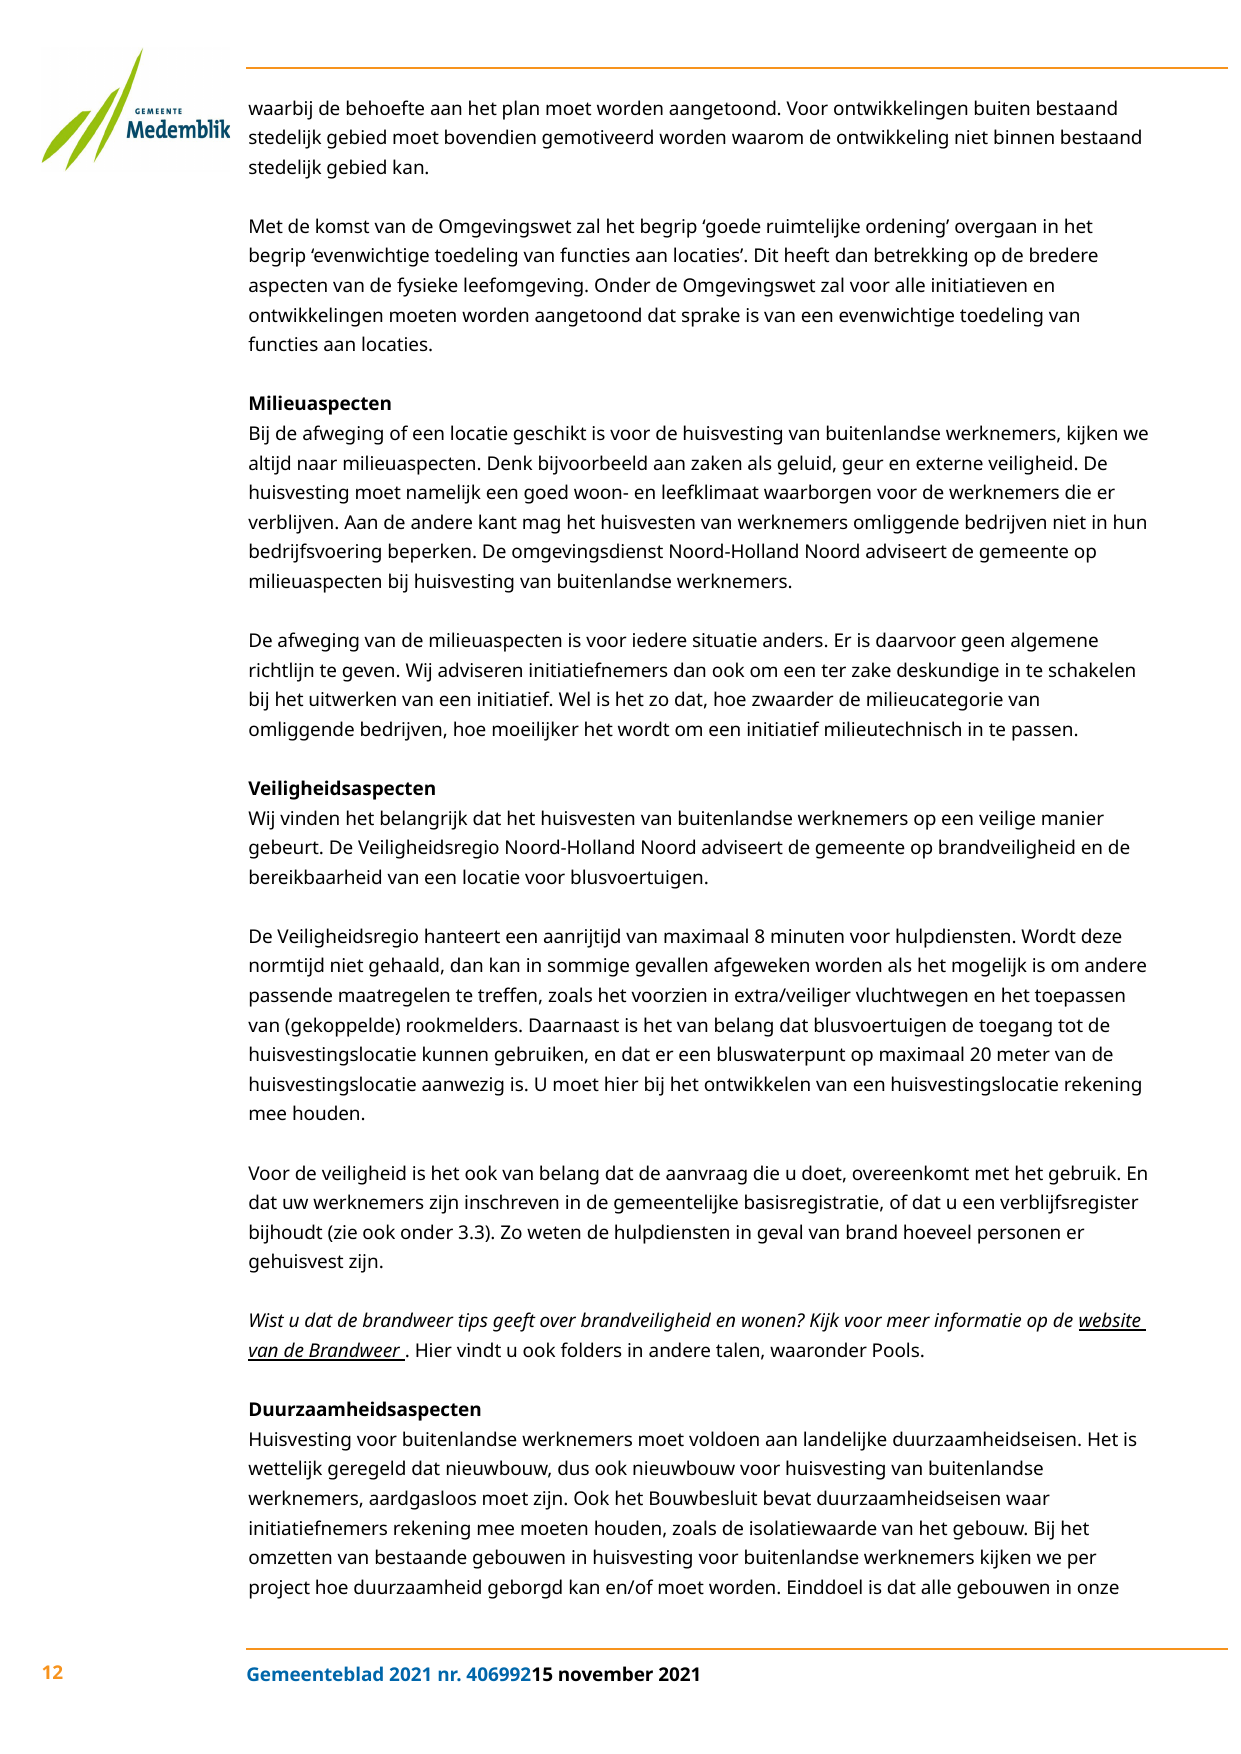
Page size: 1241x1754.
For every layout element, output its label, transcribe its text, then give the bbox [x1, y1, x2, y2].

text waarbij de behoefte aan het plan moet worden aangetoond. Voor ontwikkelingen buiten bestaand stedelijk gebied moet bovendien gemotiveerd worden waarom de ontwikkeling niet binnen bestaand stedelijk gebied kan. [248, 95, 1152, 180]
text Voor de veiligheid is het ook van belang dat de aanvraag die u doet, overeenkomt met het gebruik. En dat uw werknemers zijn inschreven in de gemeentelijke basisregistratie, of dat u een verblijfsregister bijhoudt (zie ook onder 3.3). Zo weten de hulpdiensten in geval van brand hoeveel personen er gehuisvest zijn. [248, 1160, 1152, 1274]
text De Veiligheidsregio hanteert een aanrijtijd van maximaal 8 minuten voor hulpdiensten. Wordt deze normtijd niet gehaald, dan kan in sommige gevallen afgeweken worden als het mogelijk is om andere passende maatregelen te treffen, zoals het voorzien in extra/veiliger vluchtwegen en het toepassen van (gekoppelde) rookmelders. Daarnaast is het van belang dat blusvoertuigen de toegang tot de huisvestingslocatie kunnen gebruiken, en dat er een bluswaterpunt op maximaal 20 meter van de huisvestingslocatie aanwezig is. U moet hier bij het ontwikkelen van een huisvestingslocatie rekening mee houden. [248, 923, 1152, 1126]
text Veiligheidsaspecten [248, 775, 1152, 801]
picture [41, 47, 231, 172]
text Wij vinden het belangrijk dat het huisvesten van buitenlandse werknemers op een veilige manier gebeurt. De Veiligheidsregio Noord-Holland Noord adviseert de gemeente op brandveiligheid en de bereikbaarheid van een locatie voor blusvoertuigen. [248, 805, 1152, 890]
text Met de komst van de Omgevingswet zal het begrip ‘goede ruimtelijke ordening’ overgaan in het begrip ‘evenwichtige toedeling van functies aan locaties’. Dit heeft dan betrekking op de bredere aspecten van de fysieke leefomgeving. Onder de Omgevingswet zal voor alle initiatieven en ontwikkelingen moeten worden aangetoond dat sprake is van een evenwichtige toedeling van functies aan locaties. [248, 213, 1152, 357]
text Milieuaspecten [248, 391, 1152, 416]
text De afweging van de milieuaspecten is voor iedere situatie anders. Er is daarvoor geen algemene richtlijn te geven. Wij adviseren initiatiefnemers dan ook om een ter zake deskundige in te schakelen bij het uitwerken van een initiatief. Wel is het zo dat, hoe zwaarder de milieucategorie van omliggende bedrijven, hoe moeilijker het wordt om een initiatief milieutechnisch in te passen. [248, 627, 1152, 742]
text Wist u dat de brandweer tips geeft over brandveiligheid en wonen? Kijk voor meer informatie op de website van de Brandweer . Hier vindt u ook folders in andere talen, waaronder Pools. [248, 1308, 1152, 1363]
text Huisvesting voor buitenlandse werknemers moet voldoen aan landelijke duurzaamheidseisen. Het is wettelijk geregeld dat nieuwbouw, dus ook nieuwbouw voor huisvesting van buitenlandse werknemers, aardgasloos moet zijn. Ook het Bouwbesluit bevat duurzaamheidseisen waar initiatiefnemers rekening mee moeten houden, zoals de isolatiewaarde van het gebouw. Bij het omzetten van bestaande gebouwen in huisvesting voor buitenlandse werknemers kijken we per project hoe duurzaamheid geborgd kan en/of moet worden. Einddoel is dat alle gebouwen in onze [248, 1426, 1152, 1600]
text Bij de afweging of een locatie geschikt is voor de huisvesting van buitenlandse werknemers, kijken we altijd naar milieuaspecten. Denk bijvoorbeeld aan zaken als geluid, geur en externe veiligheid. De huisvesting moet namelijk een goed woon- en leefklimaat waarborgen voor de werknemers die er verblijven. Aan de andere kant mag het huisvesten van werknemers omliggende bedrijven niet in hun bedrijfsvoering beperken. De omgevingsdienst Noord-Holland Noord adviseert de gemeente op milieuaspecten bij huisvesting van buitenlandse werknemers. [248, 420, 1152, 594]
text Duurzaamheidsaspecten [248, 1396, 1152, 1422]
